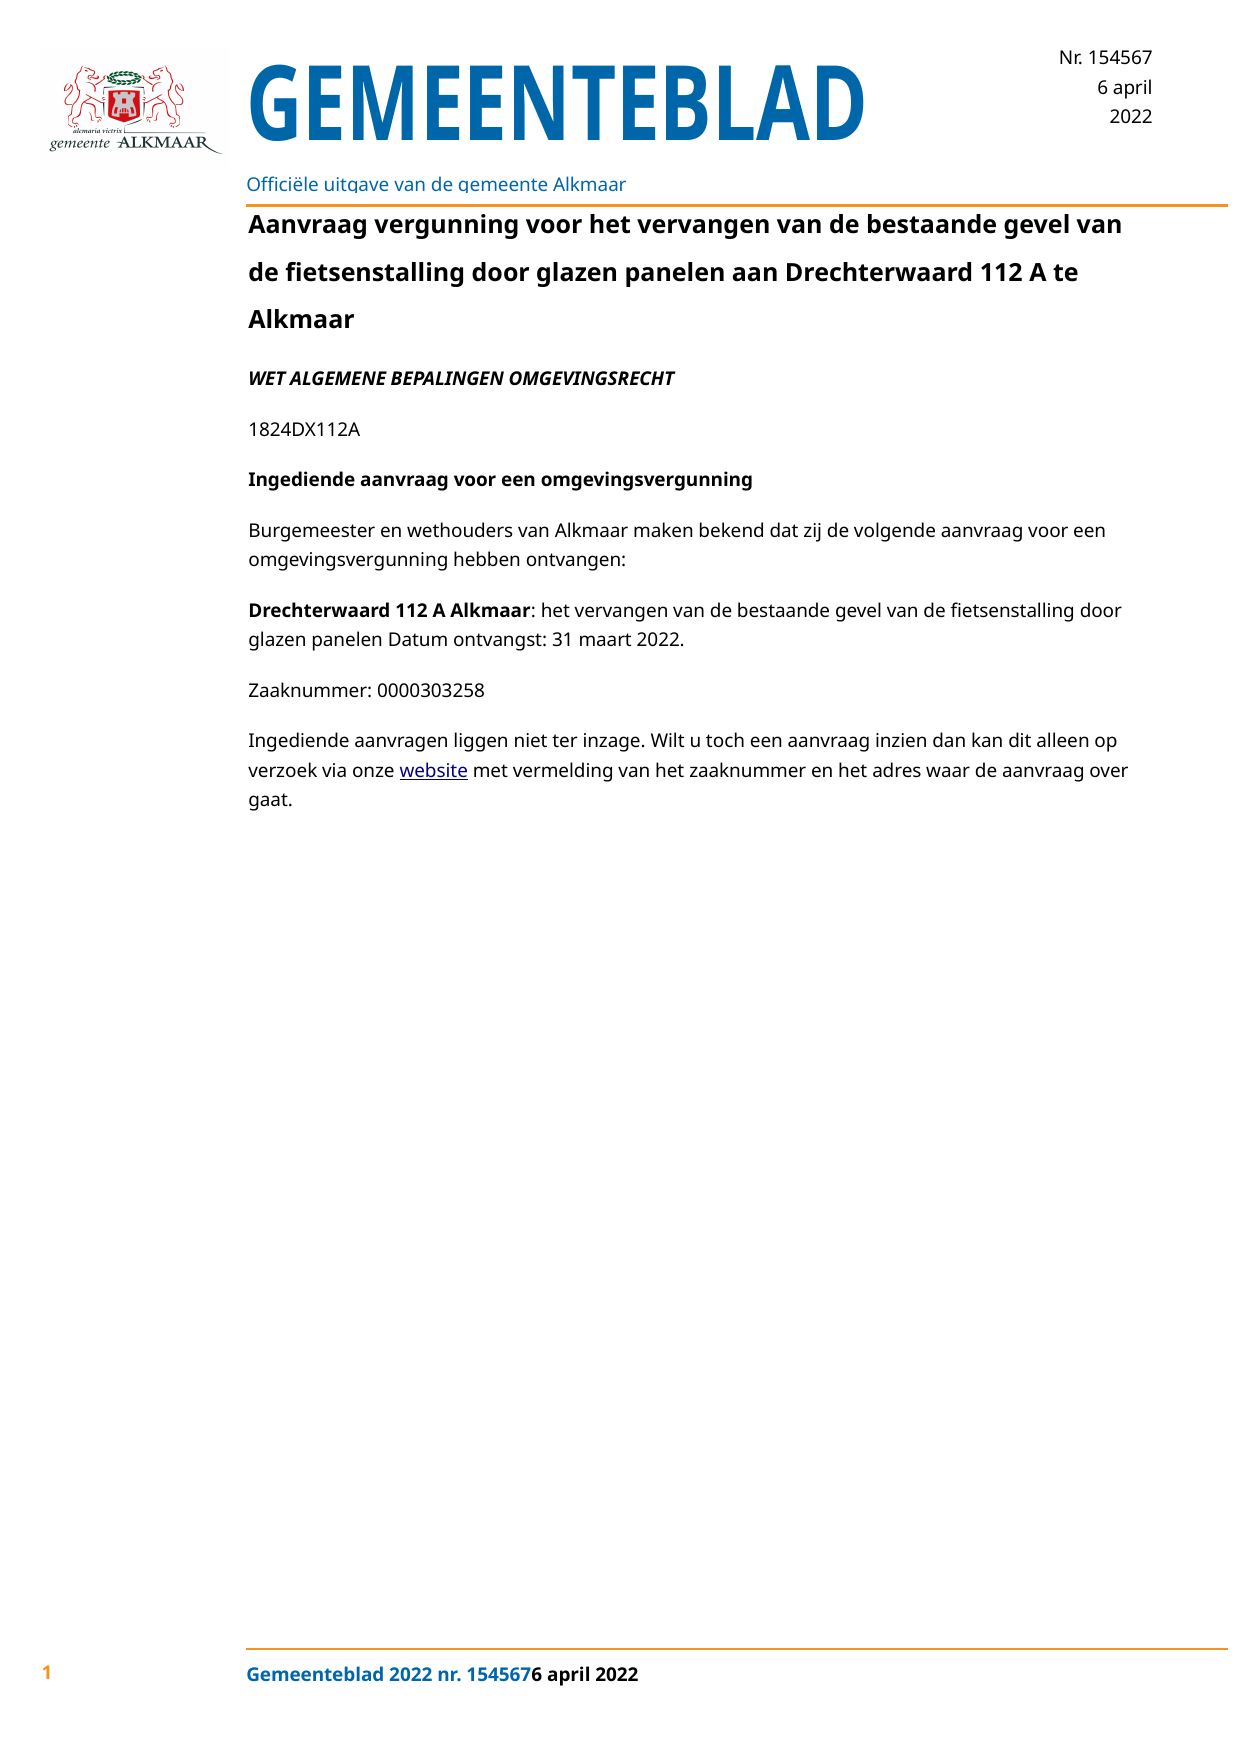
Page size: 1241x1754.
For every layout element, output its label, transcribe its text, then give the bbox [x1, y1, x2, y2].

text 1824DX112A [248, 416, 1152, 442]
text Burgemeester en wethouders van Alkmaar maken bekend dat zij de volgende aanvraag voor een omgevingsvergunning hebben ontvangen: [248, 517, 1152, 572]
text Ingediende aanvragen liggen niet ter inzage. Wilt u toch een aanvraag inzien dan kan dit alleen op verzoek via onze website met vermelding van het zaaknummer en het adres waar de aanvraag over gaat. [248, 727, 1152, 812]
text Ingediende aanvraag voor een omgevingsvergunning [248, 466, 1152, 492]
text Drechterwaard 112 A Alkmaar: het vervangen van de bestaande gevel van de fietsenstalling door glazen panelen Datum ontvangst: 31 maart 2022. [248, 597, 1152, 652]
picture [41, 47, 231, 172]
text WET ALGEMENE BEPALINGEN OMGEVINGSRECHT [248, 366, 1152, 391]
text Aanvraag vergunning voor het vervangen van de bestaande gevel van de fietsenstalling door glazen panelen aan Drechterwaard 112 A te Alkmaar [248, 207, 1152, 336]
text Zaaknummer: 0000303258 [248, 677, 1152, 702]
